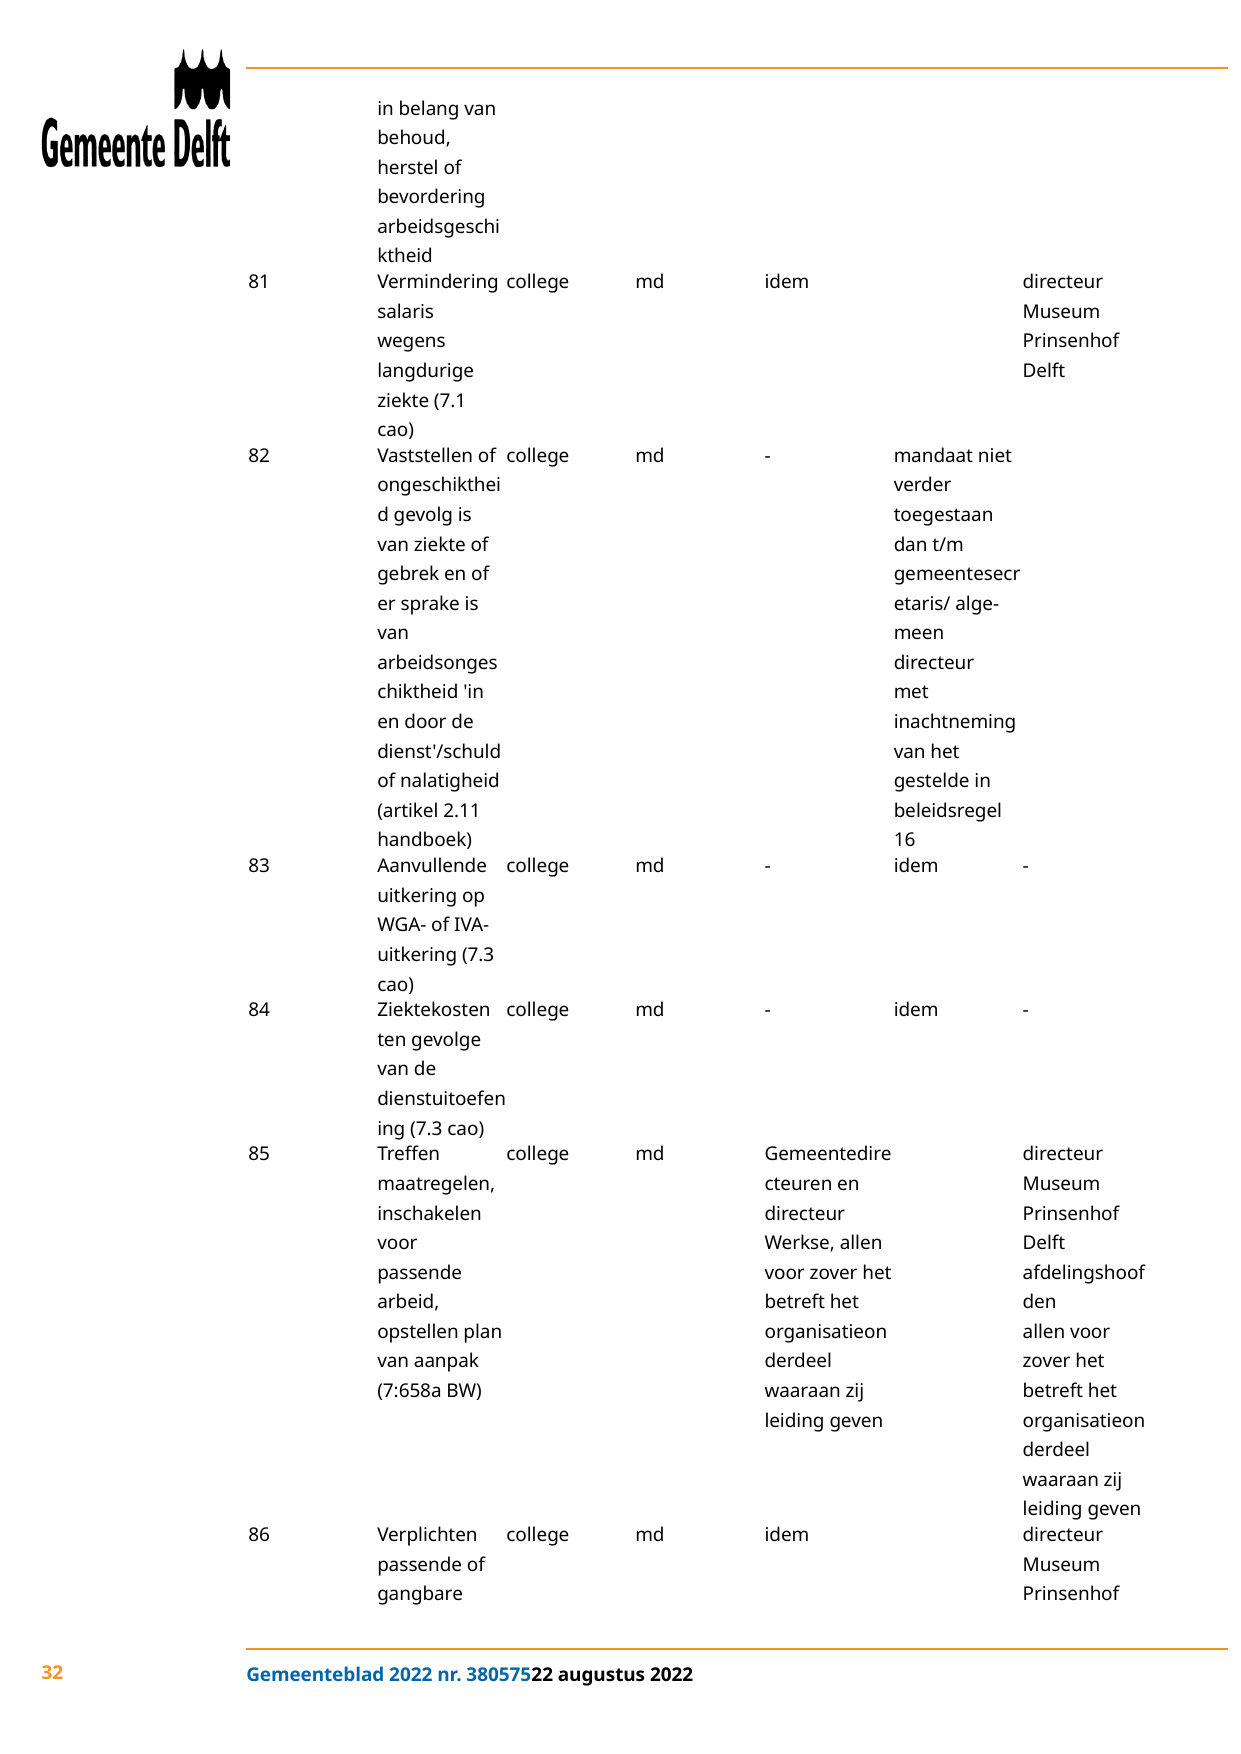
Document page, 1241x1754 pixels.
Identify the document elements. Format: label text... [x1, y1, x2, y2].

table_cell [894, 1521, 1022, 1606]
table_cell Gemeentedirecteuren en directeur Werkse, allen voor zover het betreft het organisatieonderdeel waaraan zij leiding geven [764, 1141, 893, 1521]
table_cell - [1023, 853, 1152, 996]
table_cell [1023, 95, 1152, 268]
table_cell [635, 95, 764, 268]
table_cell [894, 269, 1022, 442]
table_cell 83 [248, 853, 377, 996]
table_cell idem [764, 1521, 893, 1606]
table_cell Vaststellen of ongeschiktheid gevolg is van ziekte of gebrek en of er sprake is van arbeidsongeschiktheid 'in en door de dienst'/schuld of nalatigheid (artikel 2.11 handboek) [377, 442, 506, 852]
table_cell Vermindering salaris wegens langdurige ziekte (7.1 cao) [377, 269, 506, 442]
table_cell Aanvullende uitkering op WGA- of IVA- uitkering (7.3 cao) [377, 853, 506, 996]
table_cell college [506, 442, 635, 852]
table_cell - [764, 996, 893, 1141]
table_cell idem [764, 269, 893, 442]
table_cell college [506, 1521, 635, 1606]
table_cell [894, 95, 1022, 268]
table_cell in belang van behoud, herstel of bevordering arbeidsgeschiktheid [377, 95, 506, 268]
table_cell md [635, 1141, 764, 1521]
table_cell college [506, 853, 635, 996]
table_cell Verplichten passende of gangbare [377, 1521, 506, 1606]
table_cell - [764, 442, 893, 852]
table_cell college [506, 269, 635, 442]
table_cell md [635, 853, 764, 996]
table_cell college [506, 996, 635, 1141]
table_cell md [635, 996, 764, 1141]
table_cell [506, 95, 635, 268]
table_cell - [1023, 996, 1152, 1141]
table_cell 84 [248, 996, 377, 1141]
table_cell 86 [248, 1521, 377, 1606]
table_cell mandaat niet verder toegestaan dan t/m gemeentesecretaris/ al­ge­meen directeur met inachtneming van het gestelde in beleidsregel 16 [894, 442, 1022, 852]
table_cell directeur Museum Prinsenhof Delft [1023, 269, 1152, 442]
table_cell Ziektekosten ten gevolge van de dienstuitoefening (7.3 cao) [377, 996, 506, 1141]
table_cell [764, 95, 893, 268]
picture [41, 47, 231, 172]
table_cell directeur Museum Prinsenhof Delft afdelingshoofden allen voor zover het betreft het organisatieonderdeel waaraan zij leiding geven [1023, 1141, 1152, 1521]
table_cell md [635, 1521, 764, 1606]
table_cell idem [894, 996, 1022, 1141]
table_cell directeur Museum Prinsenhof [1023, 1521, 1152, 1606]
table_cell 85 [248, 1141, 377, 1521]
table_cell 82 [248, 442, 377, 852]
table_cell [1023, 442, 1152, 852]
table_cell 81 [248, 269, 377, 442]
table_cell idem [894, 853, 1022, 996]
table_cell college [506, 1141, 635, 1521]
table_cell md [635, 442, 764, 852]
table_cell [248, 95, 377, 268]
table_cell - [764, 853, 893, 996]
table_cell [894, 1141, 1022, 1521]
table_cell md [635, 269, 764, 442]
table_cell Treffen maatregelen, inschakelen voor passende arbeid, opstellen plan van aanpak (7:658a BW) [377, 1141, 506, 1521]
